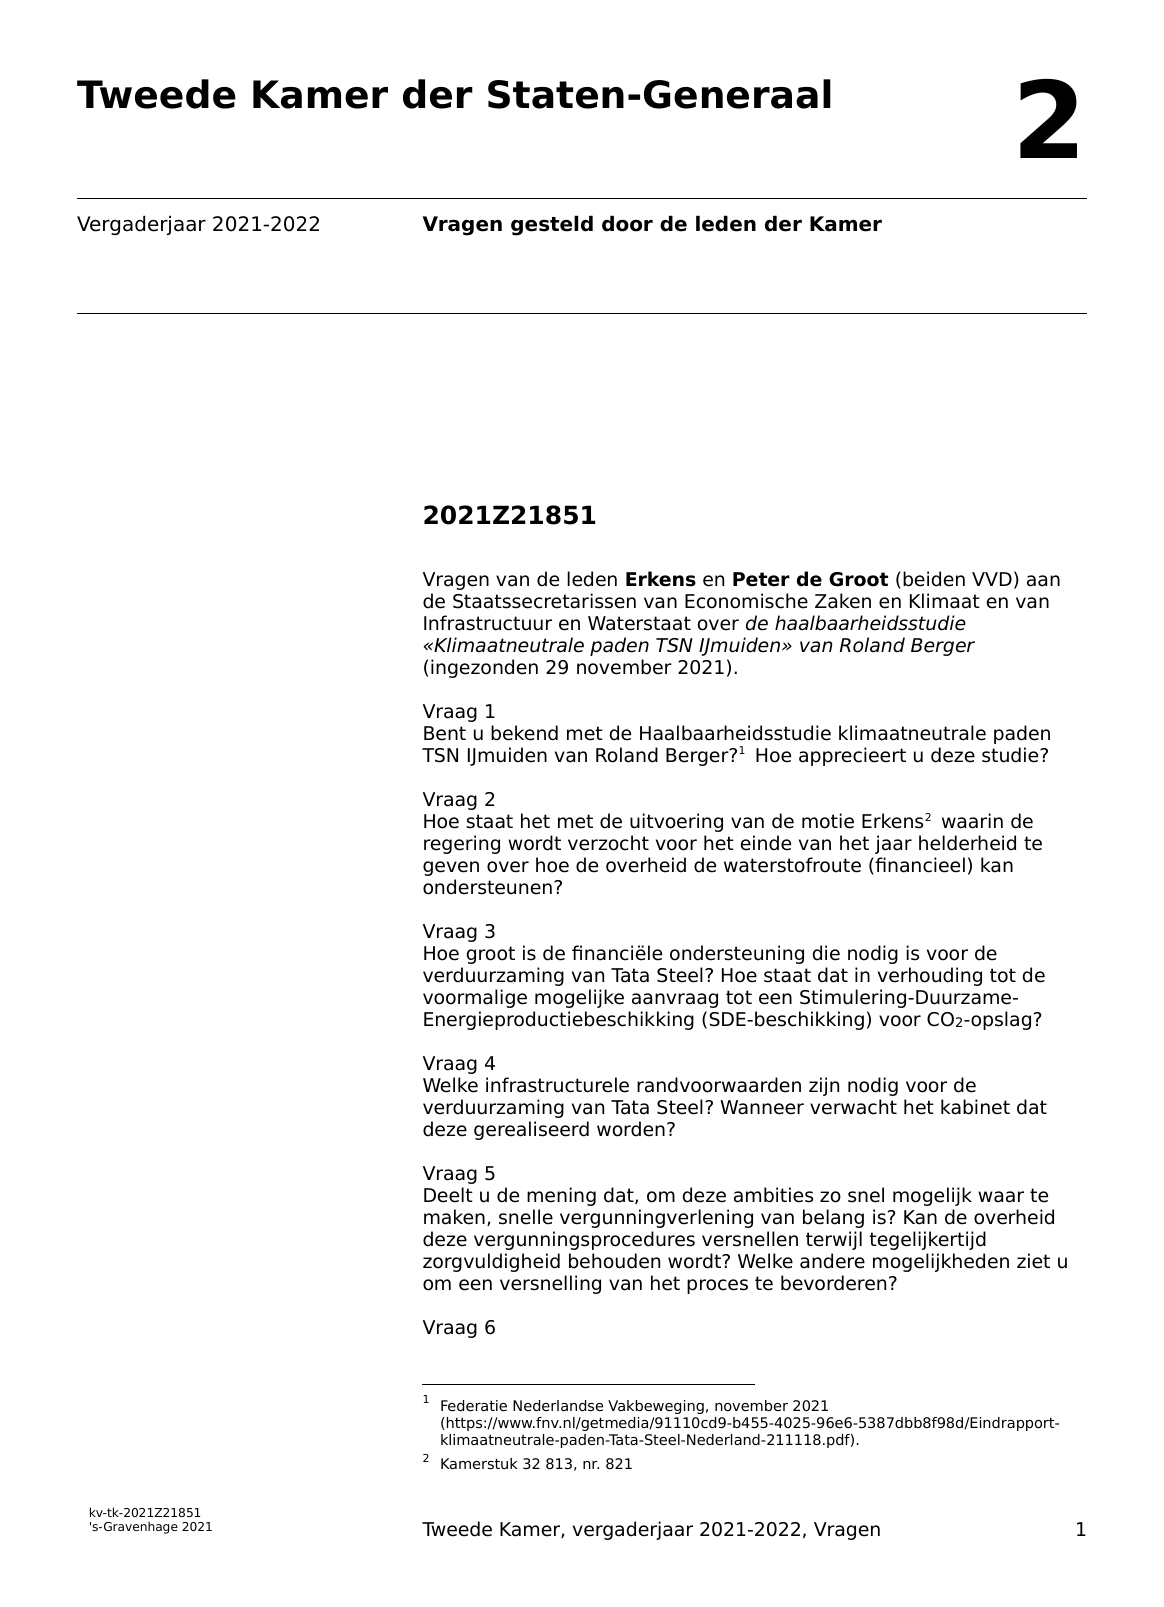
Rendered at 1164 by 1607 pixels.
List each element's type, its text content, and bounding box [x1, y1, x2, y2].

text Vraag 6 [422, 1317, 1087, 1339]
text Bent u bekend met de Haalbaarheidsstudie klimaatneutrale paden TSN IJmuiden van Roland Berger? Hoe apprecieert u deze studie? [422, 723, 1087, 767]
text Vraag 2 [422, 789, 1087, 811]
table_header Tweede Kamer der Staten-Generaal [77, 59, 886, 198]
text Vragen van de leden Erkens en Peter de Groot (beiden VVD) aan de Staatssecretarissen van Economische Zaken en Klimaat en van Infrastructuur en Waterstaat over de haalbaarheidsstudie «Klimaatneutrale paden TSN IJmuiden» van Roland Berger (ingezonden 29 november 2021). [422, 569, 1087, 679]
table_cell Vergaderjaar 2021-2022 [77, 199, 422, 313]
text Vraag 5 [422, 1163, 1087, 1185]
text kv-tk-2021Z21851 [88, 1506, 323, 1520]
text Welke infrastructurele randvoorwaarden zijn nodig voor de verduurzaming van Tata Steel? Wanneer verwacht het kabinet dat deze gerealiseerd worden? [422, 1075, 1087, 1141]
text 2021Z21851 [422, 501, 1087, 531]
text 's-Gravenhage 2021 [88, 1520, 323, 1534]
text Vraag 1 [422, 701, 1087, 723]
text Kamerstuk 32 813, nr. 821 [422, 1452, 1087, 1474]
text Hoe groot is de financiële ondersteuning die nodig is voor de verduurzaming van Tata Steel? Hoe staat dat in verhouding tot de voormalige mogelijke aanvraag tot een Stimulering-Duurzame-Energieproductiebeschikking (SDE-beschikking) voor CO2-opslag? [422, 943, 1087, 1031]
text Vraag 4 [422, 1053, 1087, 1075]
text Federatie Nederlandse Vakbeweging, november 2021 (https://www.fnv.nl/getmedia/91110cd9-b455-4025-96e6-5387dbb8f98d/Eindrapport-klimaatneutrale-paden-Tata-Steel-Nederland-211118.pdf). [422, 1393, 1087, 1449]
text Deelt u de mening dat, om deze ambities zo snel mogelijk waar te maken, snelle vergunningverlening van belang is? Kan de overheid deze vergunningsprocedures versnellen terwijl tegelijkertijd zorgvuldigheid behouden wordt? Welke andere mogelijkheden ziet u om een versnelling van het proces te bevorderen? [422, 1185, 1087, 1295]
text Hoe staat het met de uitvoering van de motie Erkens waarin de regering wordt verzocht voor het einde van het jaar helderheid te geven over hoe de overheid de waterstofroute (financieel) kan ondersteunen? [422, 811, 1087, 899]
table_header 2 [886, 59, 1087, 198]
table_cell Vragen gesteld door de leden der Kamer [422, 199, 1087, 313]
text Vraag 3 [422, 921, 1087, 943]
